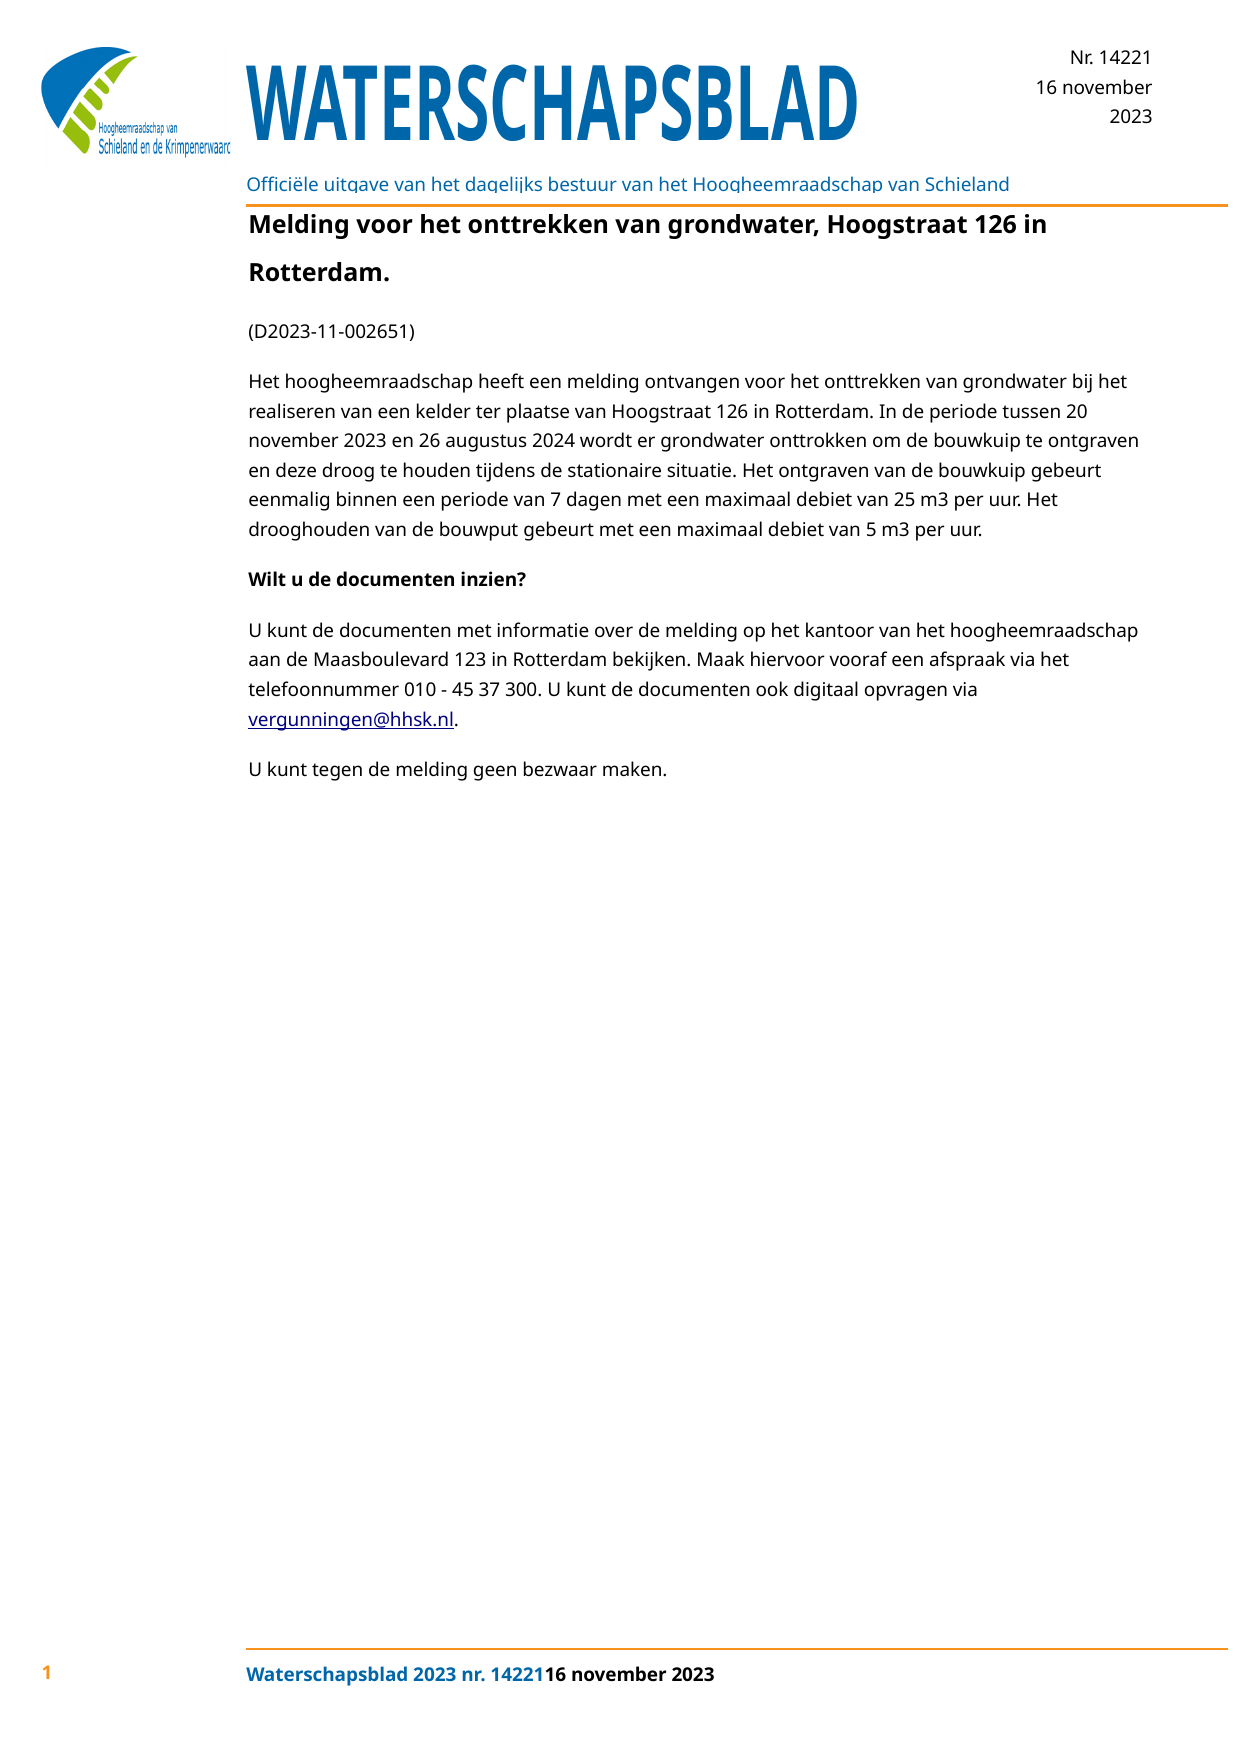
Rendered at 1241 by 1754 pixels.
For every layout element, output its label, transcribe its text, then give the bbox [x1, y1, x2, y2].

picture [41, 47, 231, 172]
text Het hoogheemraadschap heeft een melding ontvangen voor het onttrekken van grondwater bij het realiseren van een kelder ter plaatse van Hoogstraat 126 in Rotterdam. In de periode tussen 20 november 2023 en 26 augustus 2024 wordt er grondwater onttrokken om de bouwkuip te ontgraven en deze droog te houden tijdens de stationaire situatie. Het ontgraven van de bouwkuip gebeurt eenmalig binnen een periode van 7 dagen met een maximaal debiet van 25 m3 per uur. Het drooghouden van de bouwput gebeurt met een maximaal debiet van 5 m3 per uur. [248, 368, 1152, 542]
text U kunt de documenten met informatie over de melding op het kantoor van het hoogheemraadschap aan de Maasboulevard 123 in Rotterdam bekijken. Maak hiervoor vooraf een afspraak via het telefoonnummer 010 - 45 37 300. U kunt de documenten ook digitaal opvragen via vergunningen@hhsk.nl. [248, 617, 1152, 732]
text Melding voor het onttrekken van grondwater, Hoogstraat 126 in Rotterdam. [248, 207, 1152, 288]
text Wilt u de documenten inzien? [248, 567, 1152, 592]
text U kunt tegen de melding geen bezwaar maken. [248, 756, 1152, 782]
text (D2023-11-002651) [248, 318, 1152, 344]
